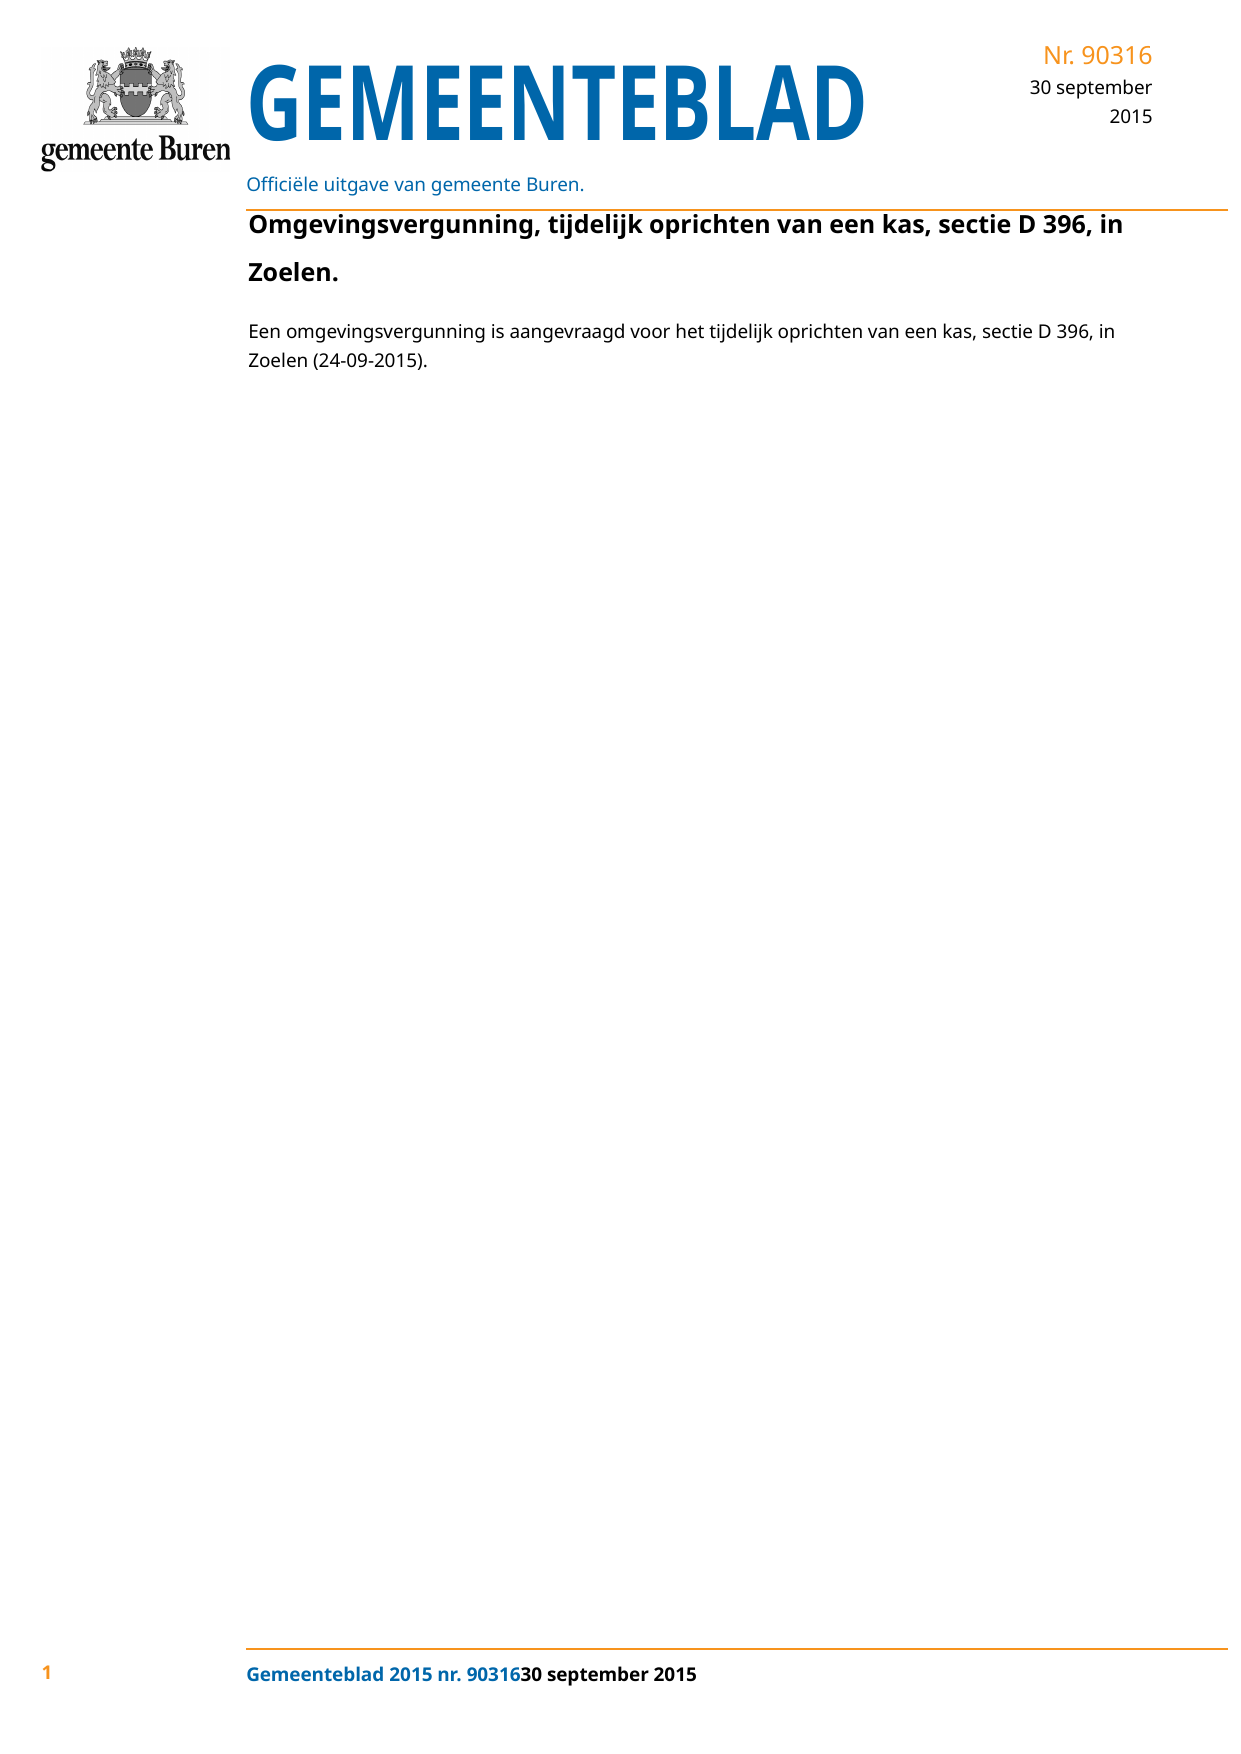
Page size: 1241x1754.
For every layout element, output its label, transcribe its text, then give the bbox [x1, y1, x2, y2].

text Omgevingsvergunning, tijdelijk oprichten van een kas, sectie D 396, in Zoelen. [248, 211, 1152, 288]
picture [41, 47, 231, 172]
text Een omgevingsvergunning is aangevraagd voor het tijdelijk oprichten van een kas, sectie D 396, in Zoelen (24-09-2015). [248, 318, 1152, 373]
